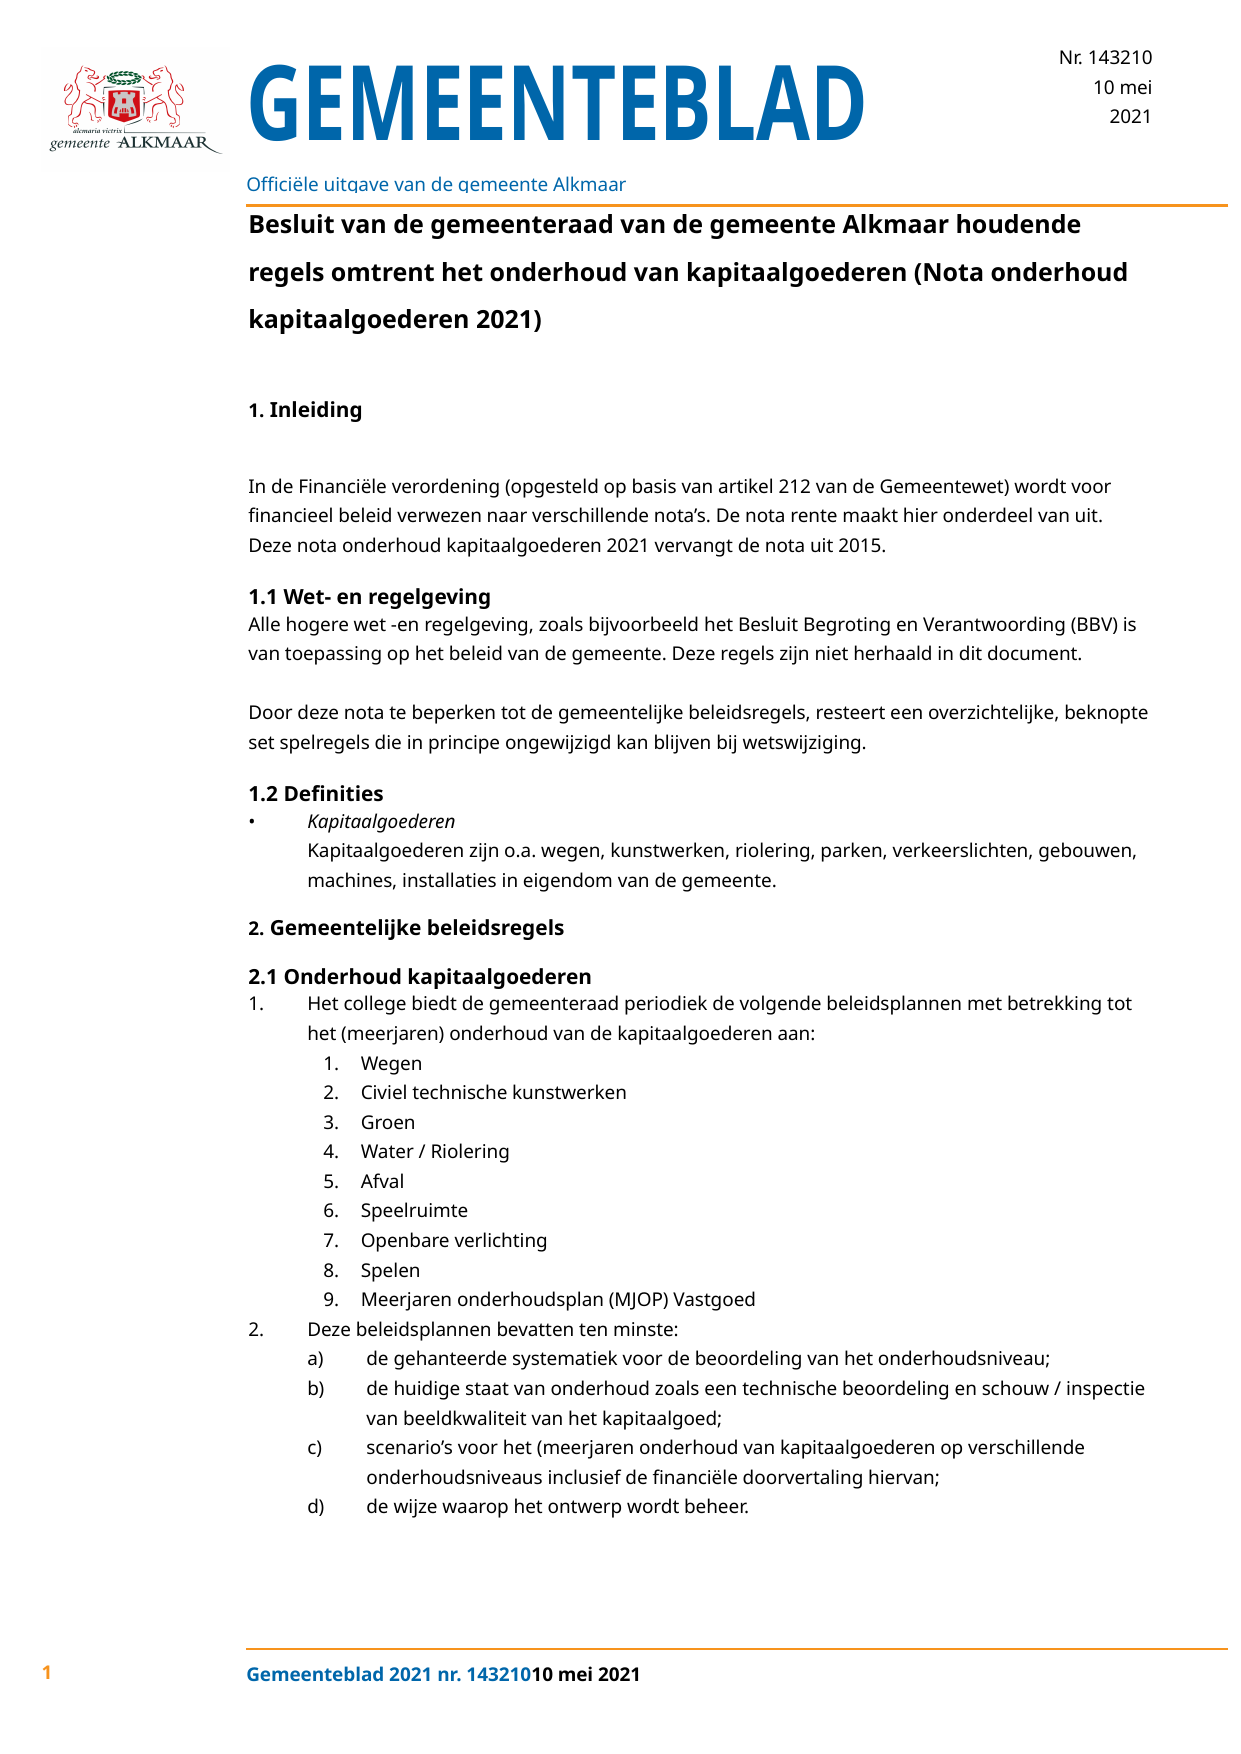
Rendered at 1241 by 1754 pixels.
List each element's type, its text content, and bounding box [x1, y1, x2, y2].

list de gehanteerde systematiek voor de beoordeling van het onderhoudsniveau; [307, 1346, 1152, 1371]
text Door deze nota te beperken tot de gemeentelijke beleidsregels, resteert een overzichtelijke, beknopte set spelregels die in principe ongewijzigd kan blijven bij wetswijziging. [248, 699, 1152, 755]
list Water / Riolering [323, 1138, 1152, 1164]
list Meerjaren onderhoudsplan (MJOP) Vastgoed [323, 1286, 1152, 1312]
list Civiel technische kunstwerken [323, 1079, 1152, 1105]
text 2.1 Onderhoud kapitaalgoederen [248, 962, 1152, 991]
list Het college biedt de gemeenteraad periodiek de volgende beleidsplannen met betrekking tot het (meerjaren) onderhoud van de kapitaalgoederen aan: [248, 991, 1152, 1046]
text 1.1 Wet- en regelgeving [248, 582, 1152, 611]
list Groen [323, 1109, 1152, 1134]
list Afval [323, 1168, 1152, 1194]
text Alle hogere wet -en regelgeving, zoals bijvoorbeeld het Besluit Begroting en Verantwoording (BBV) is van toepassing op het beleid van de gemeente. Deze regels zijn niet herhaald in dit document. [248, 611, 1152, 666]
list de wijze waarop het ontwerp wordt beheer. [307, 1493, 1152, 1519]
list scenario’s voor het (meerjaren onderhoud van kapitaalgoederen op verschillende onderhoudsniveaus inclusief de financiële doorvertaling hiervan; [307, 1434, 1152, 1489]
list Kapitaalgoederen zijn o.a. wegen, kunstwerken, riolering, parken, verkeerslichten, gebouwen, machines, installaties in eigendom van de gemeente. [248, 838, 1152, 893]
list de huidige staat van onderhoud zoals een technische beoordeling en schouw / inspectie van beeldkwaliteit van het kapitaalgoed; [307, 1375, 1152, 1430]
list Wegen [323, 1050, 1152, 1075]
picture [41, 47, 231, 172]
text Besluit van de gemeenteraad van de gemeente Alkmaar houdende regels omtrent het onderhoud van kapitaalgoederen (Nota onderhoud kapitaalgoederen 2021) [248, 207, 1152, 336]
list Openbare verlichting [323, 1227, 1152, 1253]
text 2. Gemeentelijke beleidsregels [248, 913, 1152, 941]
list Deze beleidsplannen bevatten ten minste: [248, 1316, 1152, 1342]
text In de Financiële verordening (opgesteld op basis van artikel 212 van de Gemeentewet) wordt voor financieel beleid verwezen naar verschillende nota’s. De nota rente maakt hier onderdeel van uit. Deze nota onderhoud kapitaalgoederen 2021 vervangt de nota uit 2015. [248, 473, 1152, 558]
list Kapitaalgoederen [248, 808, 1152, 834]
text 1. Inleiding [248, 395, 1152, 423]
list Spelen [323, 1257, 1152, 1282]
text 1.2 Definities [248, 779, 1152, 808]
list Speelruimte [323, 1198, 1152, 1223]
